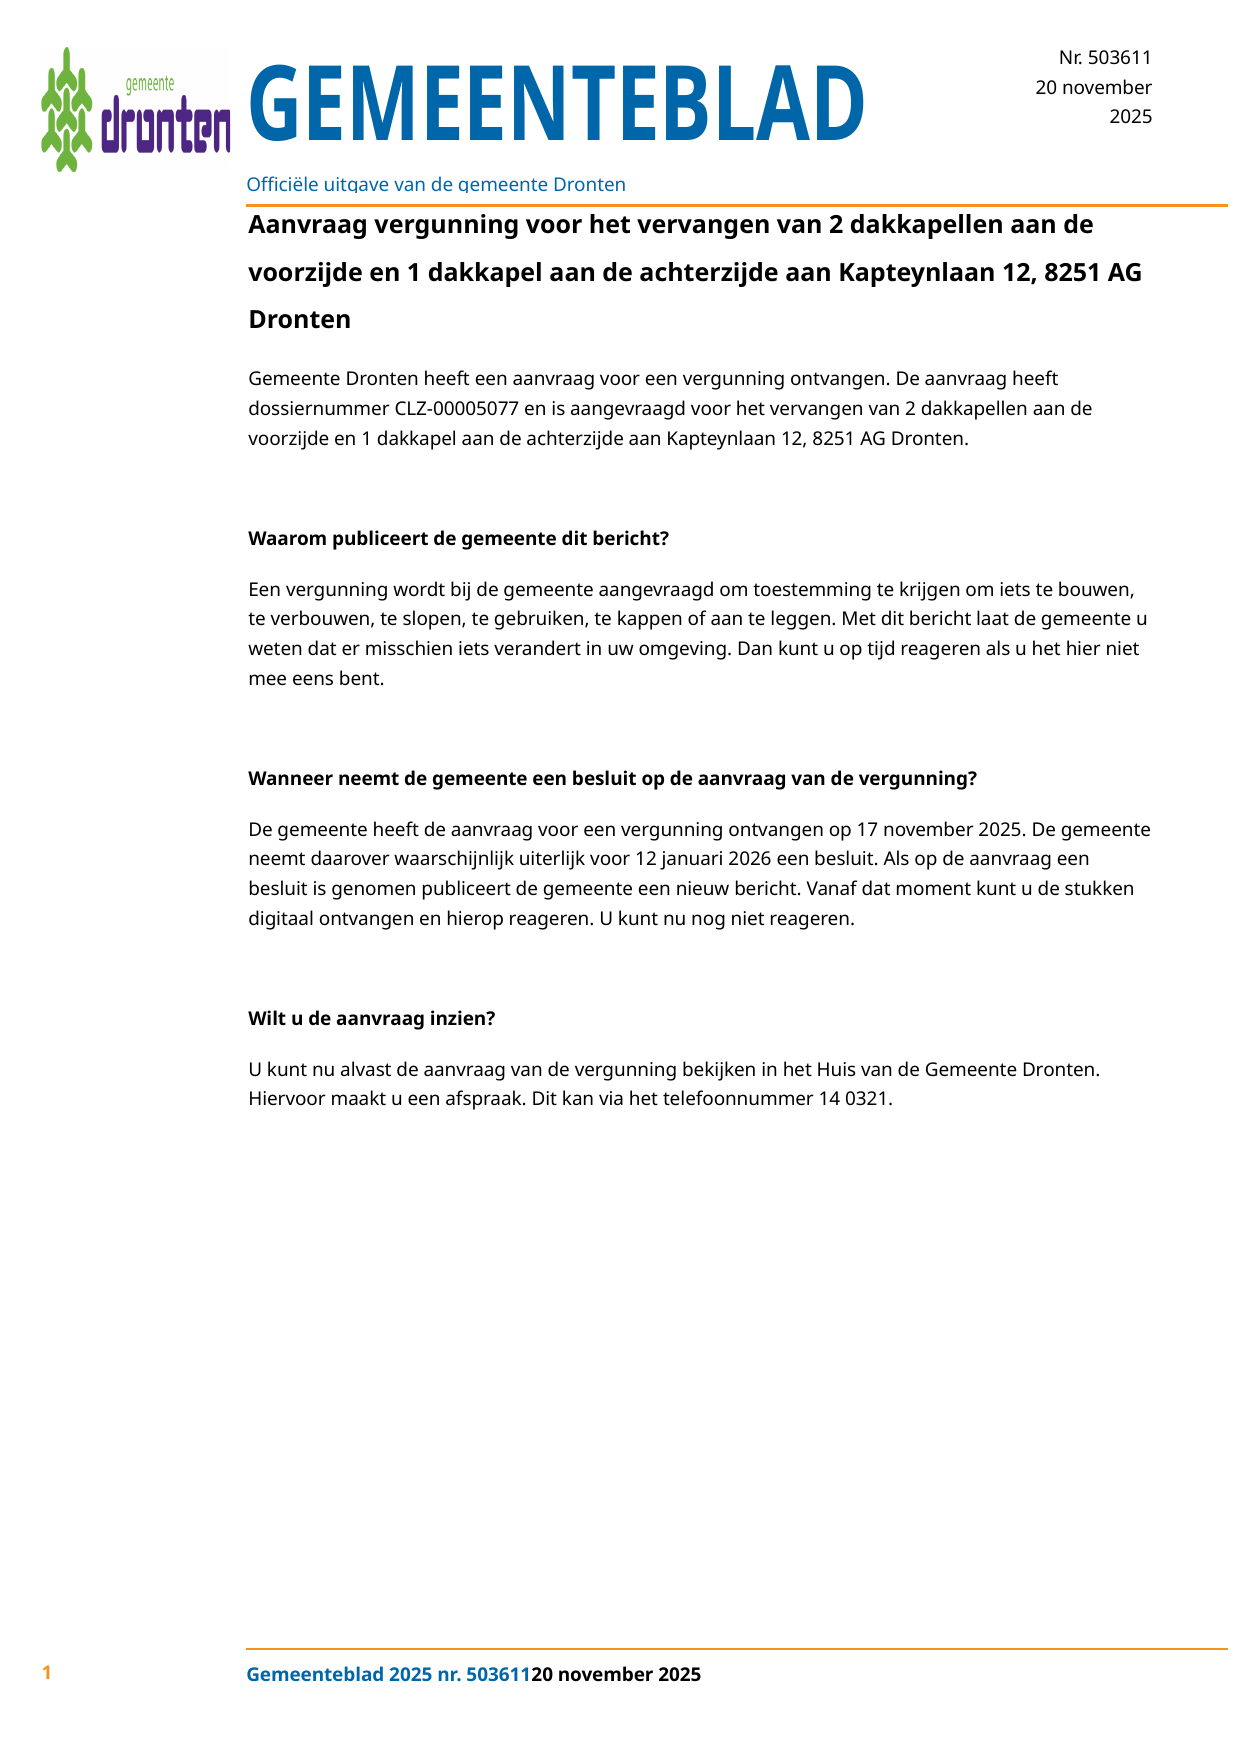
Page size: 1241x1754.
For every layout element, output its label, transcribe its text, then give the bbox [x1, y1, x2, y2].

text Een vergunning wordt bij de gemeente aangevraagd om toestemming te krijgen om iets te bouwen, te verbouwen, te slopen, te gebruiken, te kappen of aan te leggen. Met dit bericht laat de gemeente u weten dat er misschien iets verandert in uw omgeving. Dan kunt u op tijd reageren als u het hier niet mee eens bent. [248, 576, 1152, 690]
text Aanvraag vergunning voor het vervangen van 2 dakkapellen aan de voorzijde en 1 dakkapel aan de achterzijde aan Kapteynlaan 12, 8251 AG Dronten [248, 207, 1152, 336]
text Gemeente Dronten heeft een aanvraag voor een vergunning ontvangen. De aanvraag heeft dossiernummer CLZ-00005077 en is aangevraagd voor het vervangen van 2 dakkapellen aan de voorzijde en 1 dakkapel aan de achterzijde aan Kapteynlaan 12, 8251 AG Dronten. [248, 366, 1152, 450]
picture [41, 47, 231, 172]
text Wilt u de aanvraag inzien? [248, 1006, 1152, 1031]
text Wanneer neemt de gemeente een besluit op de aanvraag van de vergunning? [248, 766, 1152, 791]
text De gemeente heeft de aanvraag voor een vergunning ontvangen op 17 november 2025. De gemeente neemt daarover waarschijnlijk uiterlijk voor 12 januari 2026 een besluit. Als op de aanvraag een besluit is genomen publiceert de gemeente een nieuw bericht. Vanaf dat moment kunt u de stukken digitaal ontvangen en hierop reageren. U kunt nu nog niet reageren. [248, 816, 1152, 930]
text U kunt nu alvast de aanvraag van de vergunning bekijken in het Huis van de Gemeente Dronten. Hiervoor maakt u een afspraak. Dit kan via het telefoonnummer 14 0321. [248, 1056, 1152, 1111]
text Waarom publiceert de gemeente dit bericht? [248, 526, 1152, 551]
